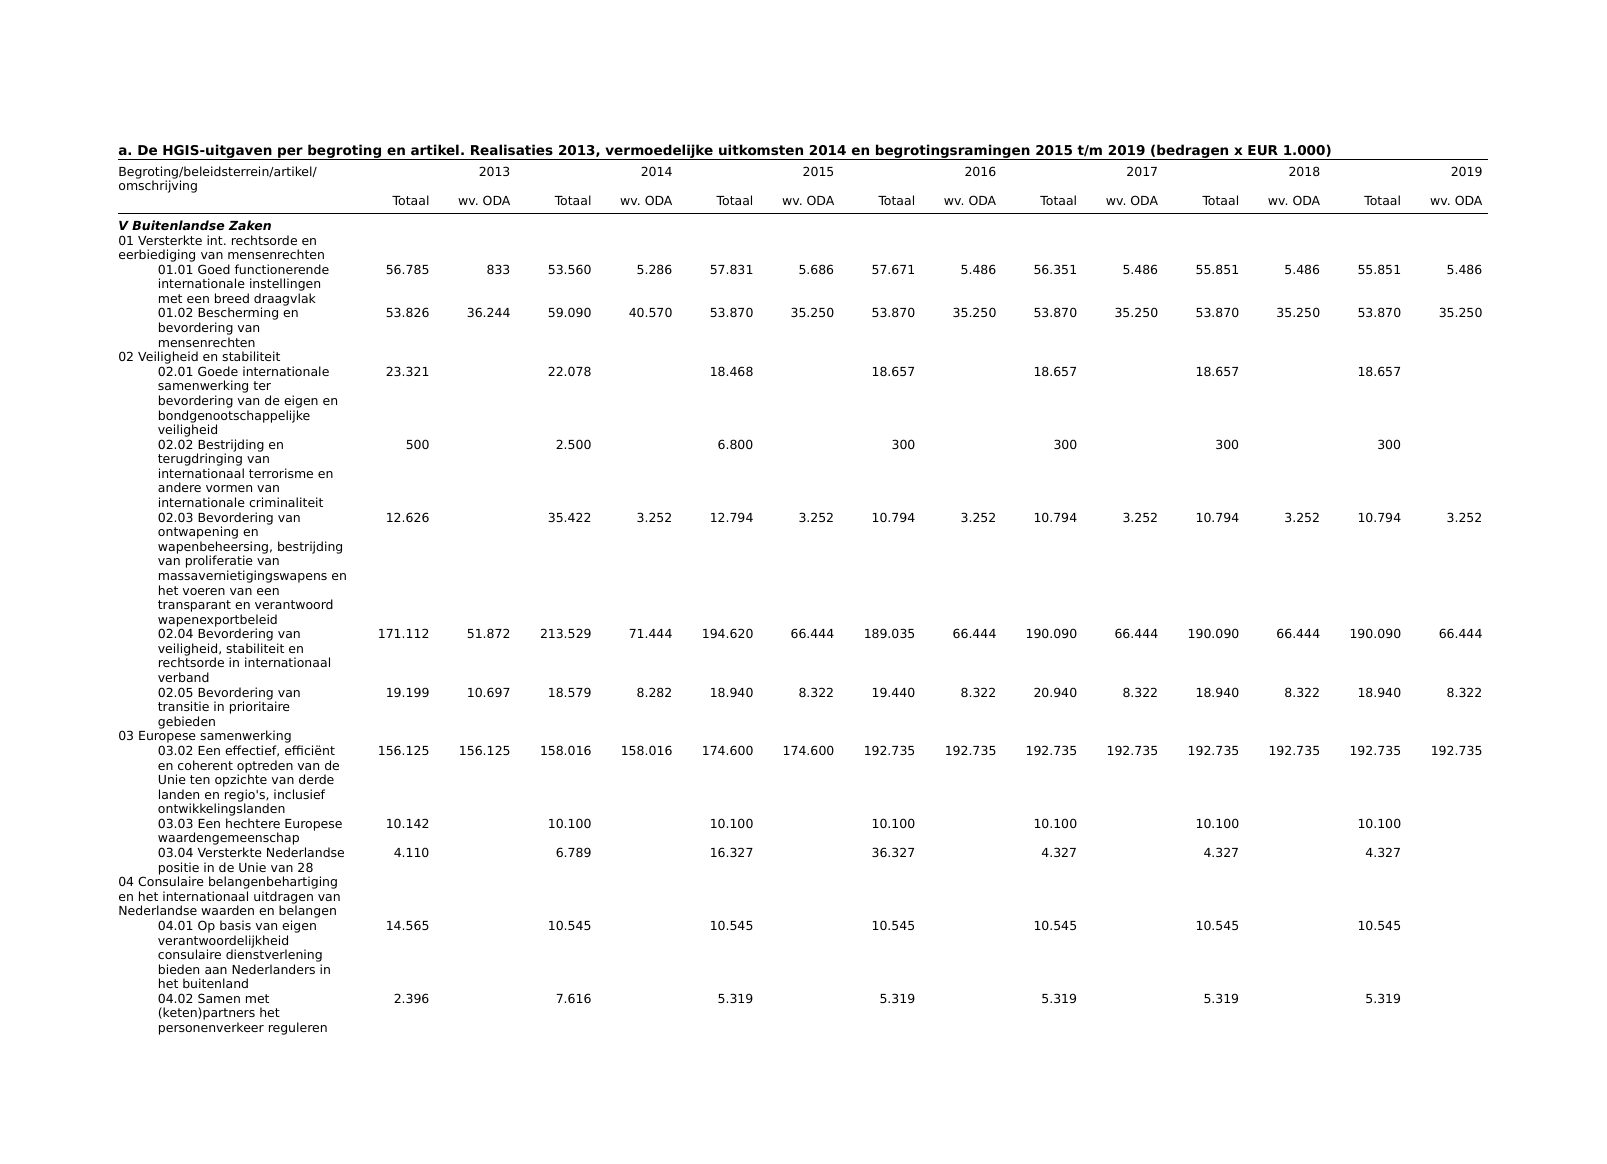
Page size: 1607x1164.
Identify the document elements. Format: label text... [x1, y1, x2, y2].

table_cell 10.794 [1002, 510, 1083, 627]
table_cell 2018 [1164, 160, 1326, 194]
table_cell 171.112 [354, 627, 435, 685]
table_cell [597, 817, 678, 846]
table_cell 3.252 [597, 510, 678, 627]
table_cell 53.560 [516, 263, 597, 306]
table_cell 53.870 [1164, 306, 1245, 350]
table_cell 56.351 [1002, 263, 1083, 306]
table_cell 2013 [354, 160, 516, 194]
table_cell 10.794 [1164, 510, 1245, 627]
table_cell 192.735 [1407, 744, 1488, 817]
table_cell 12.626 [354, 510, 435, 627]
table_cell [1083, 875, 1164, 919]
table_cell [840, 875, 921, 919]
table_cell [1002, 729, 1083, 744]
table_cell 66.444 [921, 627, 1002, 685]
table_cell 300 [1164, 438, 1245, 510]
table_cell 174.600 [759, 744, 840, 817]
table_cell [118, 919, 152, 992]
table_cell [1164, 875, 1245, 919]
table_cell [435, 350, 516, 364]
table_cell [1326, 875, 1407, 919]
table_cell [1245, 919, 1326, 992]
table_cell 18.657 [1002, 365, 1083, 437]
table_cell [1164, 214, 1245, 233]
table_cell 35.422 [516, 510, 597, 627]
table_cell 192.735 [1245, 744, 1326, 817]
table_cell [1407, 350, 1488, 364]
table_cell [118, 744, 152, 817]
table_cell [435, 438, 516, 510]
table_cell 51.872 [435, 627, 516, 685]
table_cell [1083, 729, 1164, 744]
table_cell [118, 846, 152, 875]
table_cell Totaal [516, 194, 597, 213]
table_cell wv. ODA [435, 194, 516, 213]
table_cell [921, 214, 1002, 233]
table_cell 23.321 [354, 365, 435, 437]
table_cell 36.244 [435, 306, 516, 350]
table_cell [1407, 817, 1488, 846]
table_cell 833 [435, 263, 516, 306]
table_cell [1002, 875, 1083, 919]
table_cell 01 Versterkte int. rechtsorde en eerbiediging van mensenrechten [118, 233, 354, 262]
table_cell 56.785 [354, 263, 435, 306]
table_cell 300 [1326, 438, 1407, 510]
table_cell [921, 365, 1002, 437]
table_cell [1083, 214, 1164, 233]
table_cell [1164, 729, 1245, 744]
table_cell 3.252 [759, 510, 840, 627]
table_cell 66.444 [1407, 627, 1488, 685]
table_cell 174.600 [678, 744, 759, 817]
table_cell 158.016 [597, 744, 678, 817]
table_cell [435, 817, 516, 846]
table_cell [1326, 233, 1407, 262]
table_cell 5.486 [1245, 263, 1326, 306]
table_cell [1407, 233, 1488, 262]
table_cell 10.794 [840, 510, 921, 627]
table_cell 10.142 [354, 817, 435, 846]
table_cell 192.735 [1326, 744, 1407, 817]
table_cell [1245, 992, 1326, 1035]
table_cell 01.01 Goed functionerende internationale instellingen met een breed draagvlak [152, 263, 354, 306]
table_cell 3.252 [1407, 510, 1488, 627]
table_cell 18.468 [678, 365, 759, 437]
table_cell [678, 729, 759, 744]
table_cell [1245, 846, 1326, 875]
table_cell [354, 214, 435, 233]
table_cell 03.04 Versterkte Nederlandse positie in de Unie van 28 [152, 846, 354, 875]
table_cell [435, 214, 516, 233]
table_cell [1407, 214, 1488, 233]
table_cell [678, 214, 759, 233]
table_cell 10.697 [435, 685, 516, 729]
table_cell 19.199 [354, 685, 435, 729]
table_cell 66.444 [759, 627, 840, 685]
table_cell [1245, 438, 1326, 510]
table_cell 66.444 [1083, 627, 1164, 685]
table_cell 5.319 [1164, 992, 1245, 1035]
table_cell 3.252 [1083, 510, 1164, 627]
table_cell [1407, 992, 1488, 1035]
table_cell 156.125 [354, 744, 435, 817]
table_cell [759, 350, 840, 364]
table_cell 02.03 Bevordering van ontwapening en wapenbeheersing, bestrijding van proliferatie van massavernietigingswapens en het voeren van een transparant en verantwoord wapenexportbeleid [152, 510, 354, 627]
table_cell [1083, 350, 1164, 364]
table_cell 18.657 [1164, 365, 1245, 437]
table_cell 22.078 [516, 365, 597, 437]
table_cell [1002, 214, 1083, 233]
table_cell [118, 194, 152, 213]
table_cell [1245, 729, 1326, 744]
table_cell 5.486 [1407, 263, 1488, 306]
table_cell [118, 817, 152, 846]
table_cell [118, 365, 152, 437]
table_cell [435, 365, 516, 437]
table_cell wv. ODA [921, 194, 1002, 213]
table_cell [1164, 350, 1245, 364]
table_cell 10.545 [1326, 919, 1407, 992]
table_cell [1245, 817, 1326, 846]
table_cell 53.826 [354, 306, 435, 350]
table_cell 6.789 [516, 846, 597, 875]
table_cell [1002, 233, 1083, 262]
table_cell [1407, 438, 1488, 510]
table_cell 35.250 [1407, 306, 1488, 350]
table_cell [1083, 233, 1164, 262]
table_cell 192.735 [1164, 744, 1245, 817]
table_cell [921, 729, 1002, 744]
table_cell [1407, 729, 1488, 744]
table_cell [1245, 365, 1326, 437]
table_cell [597, 919, 678, 992]
table_cell [1407, 919, 1488, 992]
table_cell [921, 919, 1002, 992]
table_cell 8.322 [1083, 685, 1164, 729]
table_cell Totaal [840, 194, 921, 213]
table_cell wv. ODA [1245, 194, 1326, 213]
table_cell 66.444 [1245, 627, 1326, 685]
table_cell 213.529 [516, 627, 597, 685]
table_cell [840, 233, 921, 262]
table_cell [840, 214, 921, 233]
table_cell 8.322 [759, 685, 840, 729]
table_cell [1326, 729, 1407, 744]
table_cell 36.327 [840, 846, 921, 875]
table_cell 2017 [1002, 160, 1164, 194]
table_cell 192.735 [1083, 744, 1164, 817]
table_cell [118, 438, 152, 510]
table_cell 03.03 Een hechtere Europese waardengemeenschap [152, 817, 354, 846]
table_cell [1245, 875, 1326, 919]
table_cell 04.02 Samen met (keten)partners het personenverkeer reguleren [152, 992, 354, 1035]
table_cell [516, 350, 597, 364]
table_cell 01.02 Bescherming en bevordering van mensenrechten [152, 306, 354, 350]
table_cell [921, 438, 1002, 510]
table_cell 55.851 [1164, 263, 1245, 306]
table_cell 35.250 [1083, 306, 1164, 350]
table_cell [840, 729, 921, 744]
table_cell [921, 846, 1002, 875]
table_cell [1326, 214, 1407, 233]
table_cell [516, 214, 597, 233]
table_cell [921, 817, 1002, 846]
table_cell 57.831 [678, 263, 759, 306]
table_cell 53.870 [1002, 306, 1083, 350]
table_cell 300 [1002, 438, 1083, 510]
table_cell 02.01 Goede internationale samenwerking ter bevordering van de eigen en bondgenootschappelijke veiligheid [152, 365, 354, 437]
table_cell [1083, 992, 1164, 1035]
table_cell [597, 992, 678, 1035]
table_cell 10.100 [516, 817, 597, 846]
table_cell [354, 350, 435, 364]
table_cell Totaal [354, 194, 435, 213]
table_cell [435, 875, 516, 919]
table_cell 03 Europese samenwerking [118, 729, 354, 744]
table_cell 5.319 [678, 992, 759, 1035]
table_cell 2014 [516, 160, 678, 194]
table_cell 55.851 [1326, 263, 1407, 306]
table_cell 18.579 [516, 685, 597, 729]
table_cell 18.657 [840, 365, 921, 437]
table_cell 5.486 [921, 263, 1002, 306]
table_cell 8.322 [921, 685, 1002, 729]
table_cell V Buitenlandse Zaken [118, 214, 354, 233]
table_cell 2015 [678, 160, 840, 194]
table_cell 5.286 [597, 263, 678, 306]
table_cell 6.800 [678, 438, 759, 510]
table_cell Totaal [1002, 194, 1083, 213]
table_cell [597, 846, 678, 875]
table_cell 02.05 Bevordering van transitie in prioritaire gebieden [152, 685, 354, 729]
table_cell 4.327 [1002, 846, 1083, 875]
table_cell 2.500 [516, 438, 597, 510]
table_cell 190.090 [1002, 627, 1083, 685]
table_cell 18.940 [678, 685, 759, 729]
table_header a. De HGIS-uitgaven per begroting en artikel. Realisaties 2013, vermoedelijke uitkomsten 2014 en begrotingsramingen 2015 t/m 2019 (bedragen x EUR 1.000) [118, 143, 1488, 159]
table_cell [354, 729, 435, 744]
table_cell 8.322 [1407, 685, 1488, 729]
table_cell [921, 992, 1002, 1035]
table_cell [678, 350, 759, 364]
table_cell 35.250 [921, 306, 1002, 350]
table_cell Begroting/beleidsterrein/artikel/omschrijving [118, 160, 354, 194]
table_cell [118, 627, 152, 685]
table_cell [597, 233, 678, 262]
table_cell [1083, 919, 1164, 992]
table_cell 53.870 [840, 306, 921, 350]
table_cell [921, 875, 1002, 919]
table_cell [597, 350, 678, 364]
table_cell 10.545 [678, 919, 759, 992]
table_cell [152, 194, 354, 213]
table_cell 35.250 [1245, 306, 1326, 350]
table_cell 5.486 [1083, 263, 1164, 306]
table_cell 2019 [1326, 160, 1488, 194]
table_cell [678, 233, 759, 262]
table_cell 53.870 [678, 306, 759, 350]
table_cell [597, 214, 678, 233]
table_cell [354, 233, 435, 262]
table_cell 59.090 [516, 306, 597, 350]
table_cell [597, 875, 678, 919]
table_cell 10.545 [516, 919, 597, 992]
table_cell 4.110 [354, 846, 435, 875]
table_cell 04 Consulaire belangenbehartiging en het internationaal uitdragen van Nederlandse waarden en belangen [118, 875, 354, 919]
table_cell Totaal [1164, 194, 1245, 213]
table_cell wv. ODA [759, 194, 840, 213]
table_cell [1245, 350, 1326, 364]
table_cell [1083, 846, 1164, 875]
table_cell [354, 875, 435, 919]
table_cell [597, 729, 678, 744]
table_cell 10.100 [840, 817, 921, 846]
table_cell wv. ODA [1407, 194, 1488, 213]
table_cell [1407, 846, 1488, 875]
table_cell 2.396 [354, 992, 435, 1035]
table_cell 10.100 [678, 817, 759, 846]
table_cell 3.252 [1245, 510, 1326, 627]
table_cell 8.282 [597, 685, 678, 729]
table_cell 40.570 [597, 306, 678, 350]
table_cell [516, 233, 597, 262]
table_cell 57.671 [840, 263, 921, 306]
table_cell 10.545 [840, 919, 921, 992]
table_cell [1083, 365, 1164, 437]
table_cell 5.686 [759, 263, 840, 306]
table_cell [118, 306, 152, 350]
table_cell 19.440 [840, 685, 921, 729]
table_cell [1083, 438, 1164, 510]
table_cell 02 Veiligheid en stabiliteit [118, 350, 354, 364]
table_cell [1164, 233, 1245, 262]
table_cell 03.02 Een effectief, efficiënt en coherent optreden van de Unie ten opzichte van derde landen en regio's, inclusief ontwikkelingslanden [152, 744, 354, 817]
table_cell 5.319 [1326, 992, 1407, 1035]
table_cell [1407, 365, 1488, 437]
table_cell [118, 263, 152, 306]
table_cell 35.250 [759, 306, 840, 350]
table_cell [435, 992, 516, 1035]
table_cell 71.444 [597, 627, 678, 685]
table_cell 10.100 [1164, 817, 1245, 846]
table_cell [516, 729, 597, 744]
table_cell [759, 214, 840, 233]
table_cell 5.319 [840, 992, 921, 1035]
table_cell 10.545 [1002, 919, 1083, 992]
table_cell 10.100 [1326, 817, 1407, 846]
table_cell 194.620 [678, 627, 759, 685]
table_cell [840, 350, 921, 364]
table_cell 12.794 [678, 510, 759, 627]
table_cell 18.940 [1164, 685, 1245, 729]
table_cell [921, 233, 1002, 262]
table_cell 4.327 [1326, 846, 1407, 875]
table_cell 14.565 [354, 919, 435, 992]
table_cell 10.100 [1002, 817, 1083, 846]
table_cell [435, 919, 516, 992]
table_cell [118, 685, 152, 729]
table_cell [118, 992, 152, 1035]
table_cell [597, 438, 678, 510]
table_cell 18.657 [1326, 365, 1407, 437]
table_cell 192.735 [840, 744, 921, 817]
table_cell 190.090 [1326, 627, 1407, 685]
table_cell 16.327 [678, 846, 759, 875]
table_cell 158.016 [516, 744, 597, 817]
table_cell [1245, 214, 1326, 233]
table_cell [921, 350, 1002, 364]
table_cell Totaal [1326, 194, 1407, 213]
table_cell 20.940 [1002, 685, 1083, 729]
table_cell [1002, 350, 1083, 364]
table_cell 192.735 [1002, 744, 1083, 817]
table_cell [678, 875, 759, 919]
table_cell 18.940 [1326, 685, 1407, 729]
table_cell [759, 875, 840, 919]
table_cell 5.319 [1002, 992, 1083, 1035]
table_cell [759, 992, 840, 1035]
table_cell 7.616 [516, 992, 597, 1035]
table_cell 190.090 [1164, 627, 1245, 685]
table_cell 3.252 [921, 510, 1002, 627]
table_cell [759, 438, 840, 510]
table_cell [597, 365, 678, 437]
table_cell 500 [354, 438, 435, 510]
table_cell [1407, 875, 1488, 919]
table_cell 04.01 Op basis van eigen verantwoordelijkheid consulaire dienstverlening bieden aan Nederlanders in het buitenland [152, 919, 354, 992]
table_cell 10.794 [1326, 510, 1407, 627]
table_cell [1245, 233, 1326, 262]
table_cell 192.735 [921, 744, 1002, 817]
table_cell 8.322 [1245, 685, 1326, 729]
table_cell [759, 919, 840, 992]
table_cell [516, 875, 597, 919]
table_cell 4.327 [1164, 846, 1245, 875]
table_cell 02.04 Bevordering van veiligheid, stabiliteit en rechtsorde in internationaal verband [152, 627, 354, 685]
table_cell 156.125 [435, 744, 516, 817]
table_cell [1326, 350, 1407, 364]
table_cell 189.035 [840, 627, 921, 685]
table_cell 53.870 [1326, 306, 1407, 350]
table_cell wv. ODA [597, 194, 678, 213]
table_cell [435, 846, 516, 875]
table_cell [759, 365, 840, 437]
table_cell [759, 233, 840, 262]
table_cell Totaal [678, 194, 759, 213]
table_cell 02.02 Bestrijding en terugdringing van internationaal terrorisme en andere vormen van internationale criminaliteit [152, 438, 354, 510]
table_cell [759, 817, 840, 846]
table_cell [759, 729, 840, 744]
table_cell 10.545 [1164, 919, 1245, 992]
table_cell wv. ODA [1083, 194, 1164, 213]
table_cell [1083, 817, 1164, 846]
table_cell [435, 233, 516, 262]
table_cell 300 [840, 438, 921, 510]
table_cell [435, 510, 516, 627]
table_cell [118, 510, 152, 627]
table_cell [435, 729, 516, 744]
table_cell 2016 [840, 160, 1002, 194]
table_cell [759, 846, 840, 875]
